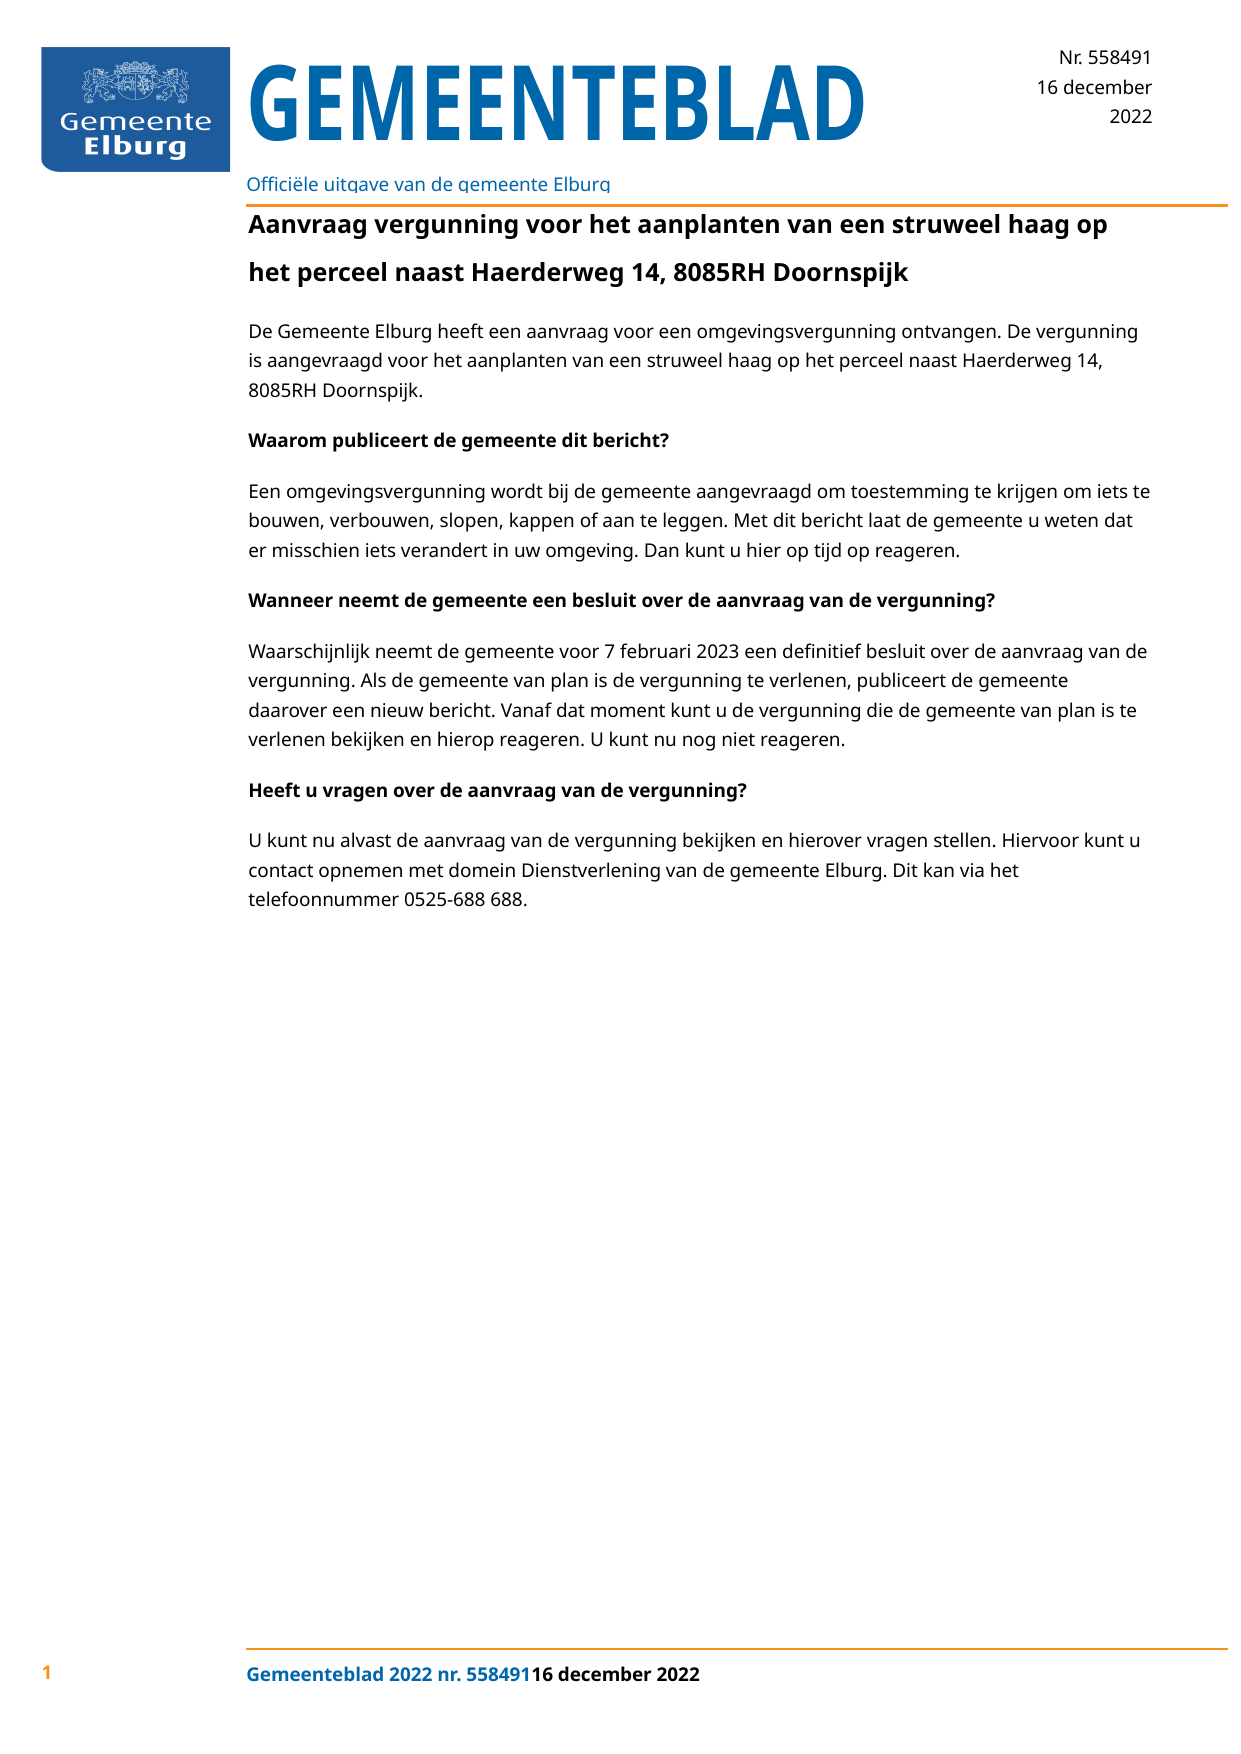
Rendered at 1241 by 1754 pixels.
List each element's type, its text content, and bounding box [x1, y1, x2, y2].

picture [41, 47, 231, 172]
text Heeft u vragen over de aanvraag van de vergunning? [248, 777, 1152, 803]
text Waarom publiceert de gemeente dit bericht? [248, 427, 1152, 453]
text Waarschijnlijk neemt de gemeente voor 7 februari 2023 een definitief besluit over de aanvraag van de vergunning. Als de gemeente van plan is de vergunning te verlenen, publiceert de gemeente daarover een nieuw bericht. Vanaf dat moment kunt u de vergunning die de gemeente van plan is te verlenen bekijken en hierop reageren. U kunt nu nog niet reageren. [248, 638, 1152, 752]
text Wanneer neemt de gemeente een besluit over de aanvraag van de vergunning? [248, 587, 1152, 613]
text Aanvraag vergunning voor het aanplanten van een struweel haag op het perceel naast Haerderweg 14, 8085RH Doornspijk [248, 207, 1152, 288]
text De Gemeente Elburg heeft een aanvraag voor een omgevingsvergunning ontvangen. De vergunning is aangevraagd voor het aanplanten van een struweel haag op het perceel naast Haerderweg 14, 8085RH Doornspijk. [248, 318, 1152, 403]
text U kunt nu alvast de aanvraag van de vergunning bekijken en hierover vragen stellen. Hiervoor kunt u contact opnemen met domein Dienstverlening van de gemeente Elburg. Dit kan via het telefoonnummer 0525-688 688. [248, 827, 1152, 912]
text Een omgevingsvergunning wordt bij de gemeente aangevraagd om toestemming te krijgen om iets te bouwen, verbouwen, slopen, kappen of aan te leggen. Met dit bericht laat de gemeente u weten dat er misschien iets verandert in uw omgeving. Dan kunt u hier op tijd op reageren. [248, 478, 1152, 563]
